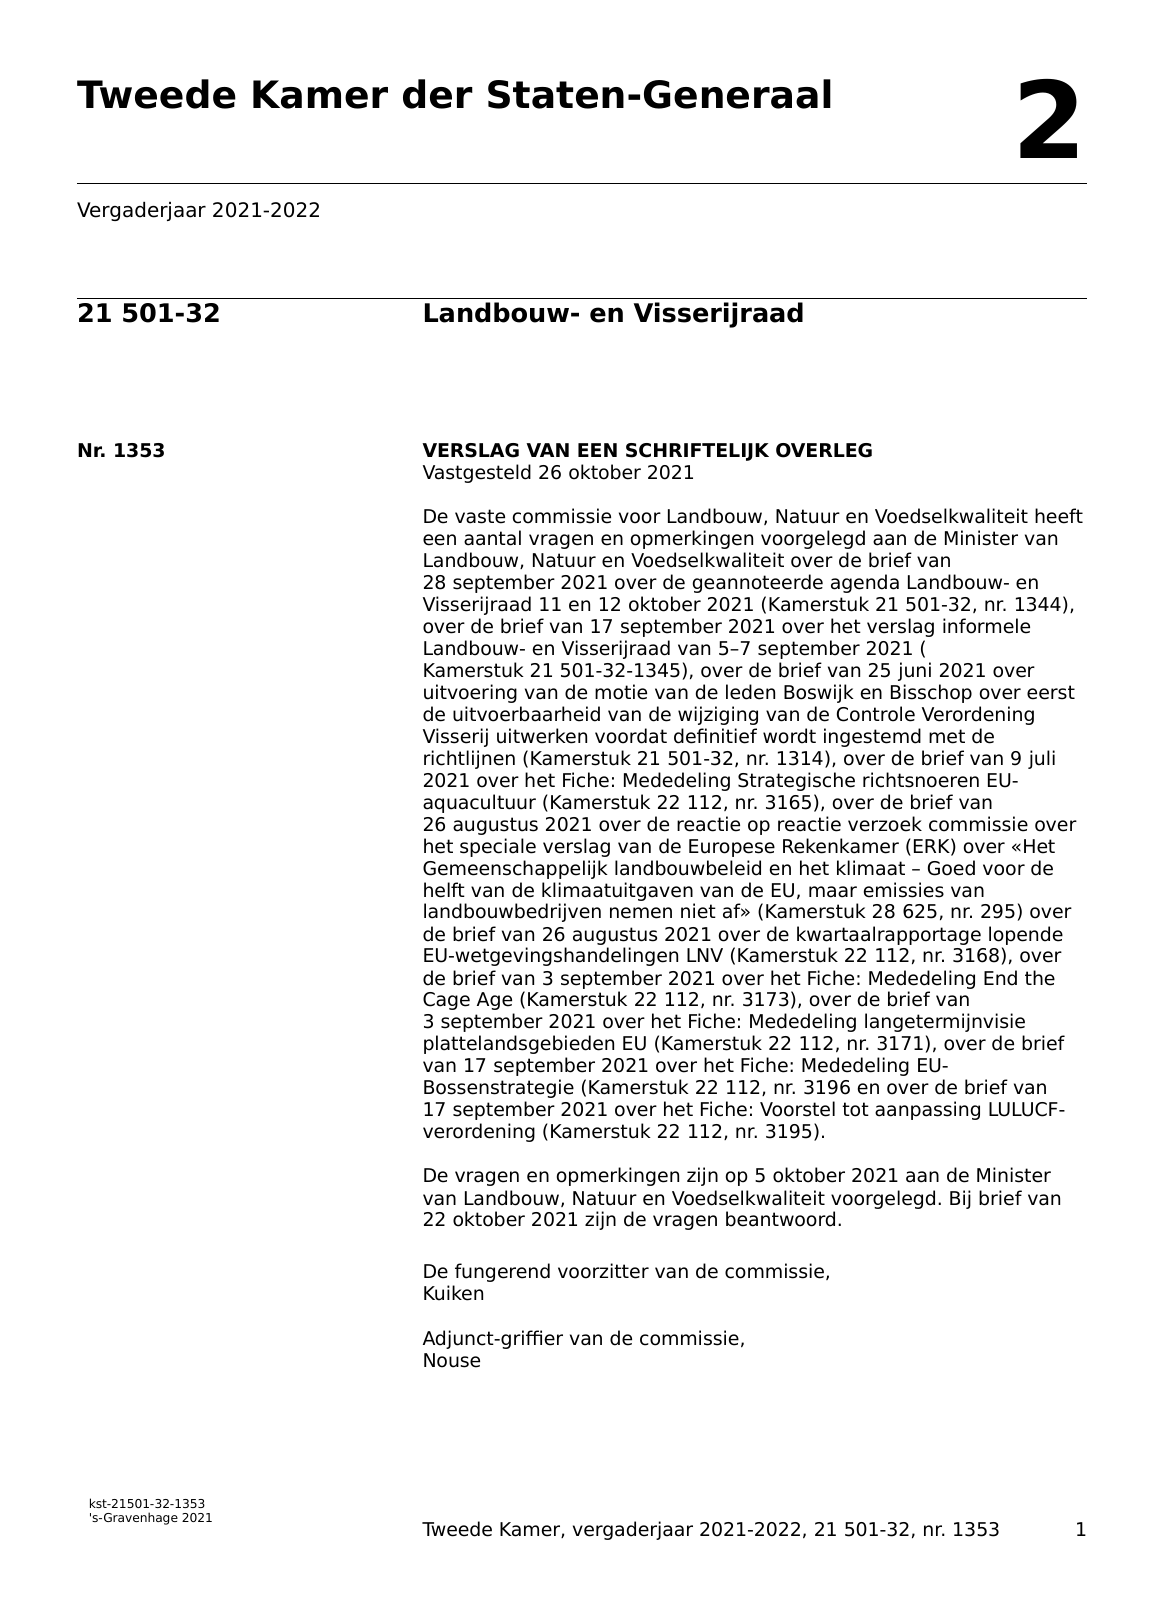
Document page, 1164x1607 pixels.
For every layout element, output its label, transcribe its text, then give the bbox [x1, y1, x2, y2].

table_header 2 [886, 59, 1087, 183]
text De fungerend voorzitter van de commissie, Kuiken [422, 1261, 1087, 1305]
text De vragen en opmerkingen zijn op 5 oktober 2021 aan de Minister van Landbouw, Natuur en Voedselkwaliteit voorgelegd. Bij brief van 22 oktober 2021 zijn de vragen beantwoord. [422, 1165, 1087, 1231]
text Vastgesteld 26 oktober 2021 [422, 462, 1087, 484]
subtitle 21 501-32 Landbouw- en Visserijraad [77, 299, 1087, 329]
text Adjunct-griffier van de commissie, Nouse [422, 1327, 1087, 1371]
text De vaste commissie voor Landbouw, Natuur en Voedselkwaliteit heeft een aantal vragen en opmerkingen voorgelegd aan de Minister van Landbouw, Natuur en Voedselkwaliteit over de brief van 28 september 2021 over de geannoteerde agenda Landbouw- en Visserijraad 11 en 12 oktober 2021 (Kamerstuk 21 501-32, nr. 1344), over de brief van 17 september 2021 over het verslag informele Landbouw- en Visserijraad van 5–7 september 2021 ( [422, 506, 1087, 660]
text kst-21501-32-1353 [88, 1497, 323, 1511]
text 's-Gravenhage 2021 [88, 1511, 323, 1525]
text Kamerstuk 21 501-32-1345), over de brief van 25 juni 2021 over uitvoering van de motie van de leden Boswijk en Bisschop over eerst de uitvoerbaarheid van de wijziging van de Controle Verordening Visserij uitwerken voordat definitief wordt ingestemd met de richtlijnen (Kamerstuk 21 501-32, nr. 1314), over de brief van 9 juli 2021 over het Fiche: Mededeling Strategische richtsnoeren EU-aquacultuur (Kamerstuk 22 112, nr. 3165), over de brief van 26 augustus 2021 over de reactie op reactie verzoek commissie over het speciale verslag van de Europese Rekenkamer (ERK) over «Het Gemeenschappelijk landbouwbeleid en het klimaat – Goed voor de helft van de klimaatuitgaven van de EU, maar emissies van landbouwbedrijven nemen niet af» (Kamerstuk 28 625, nr. 295) over de brief van 26 augustus 2021 over de kwartaalrapportage lopende EU-wetgevingshandelingen LNV (Kamerstuk 22 112, nr. 3168), over de brief van 3 september 2021 over het Fiche: Mededeling End the Cage Age (Kamerstuk 22 112, nr. 3173), over de brief van 3 september 2021 over het Fiche: Mededeling langetermijnvisie plattelandsgebieden EU (Kamerstuk 22 112, nr. 3171), over de brief van 17 september 2021 over het Fiche: Mededeling EU-Bossenstrategie (Kamerstuk 22 112, nr. 3196 en over de brief van 17 september 2021 over het Fiche: Voorstel tot aanpassing LULUCF-verordening (Kamerstuk 22 112, nr. 3195). [422, 660, 1087, 1143]
subtitle Nr. 1353 VERSLAG VAN EEN SCHRIFTELIJK OVERLEG [77, 440, 1087, 462]
table_header Tweede Kamer der Staten-Generaal [77, 59, 886, 183]
table_cell Vergaderjaar 2021-2022 [77, 184, 1087, 298]
